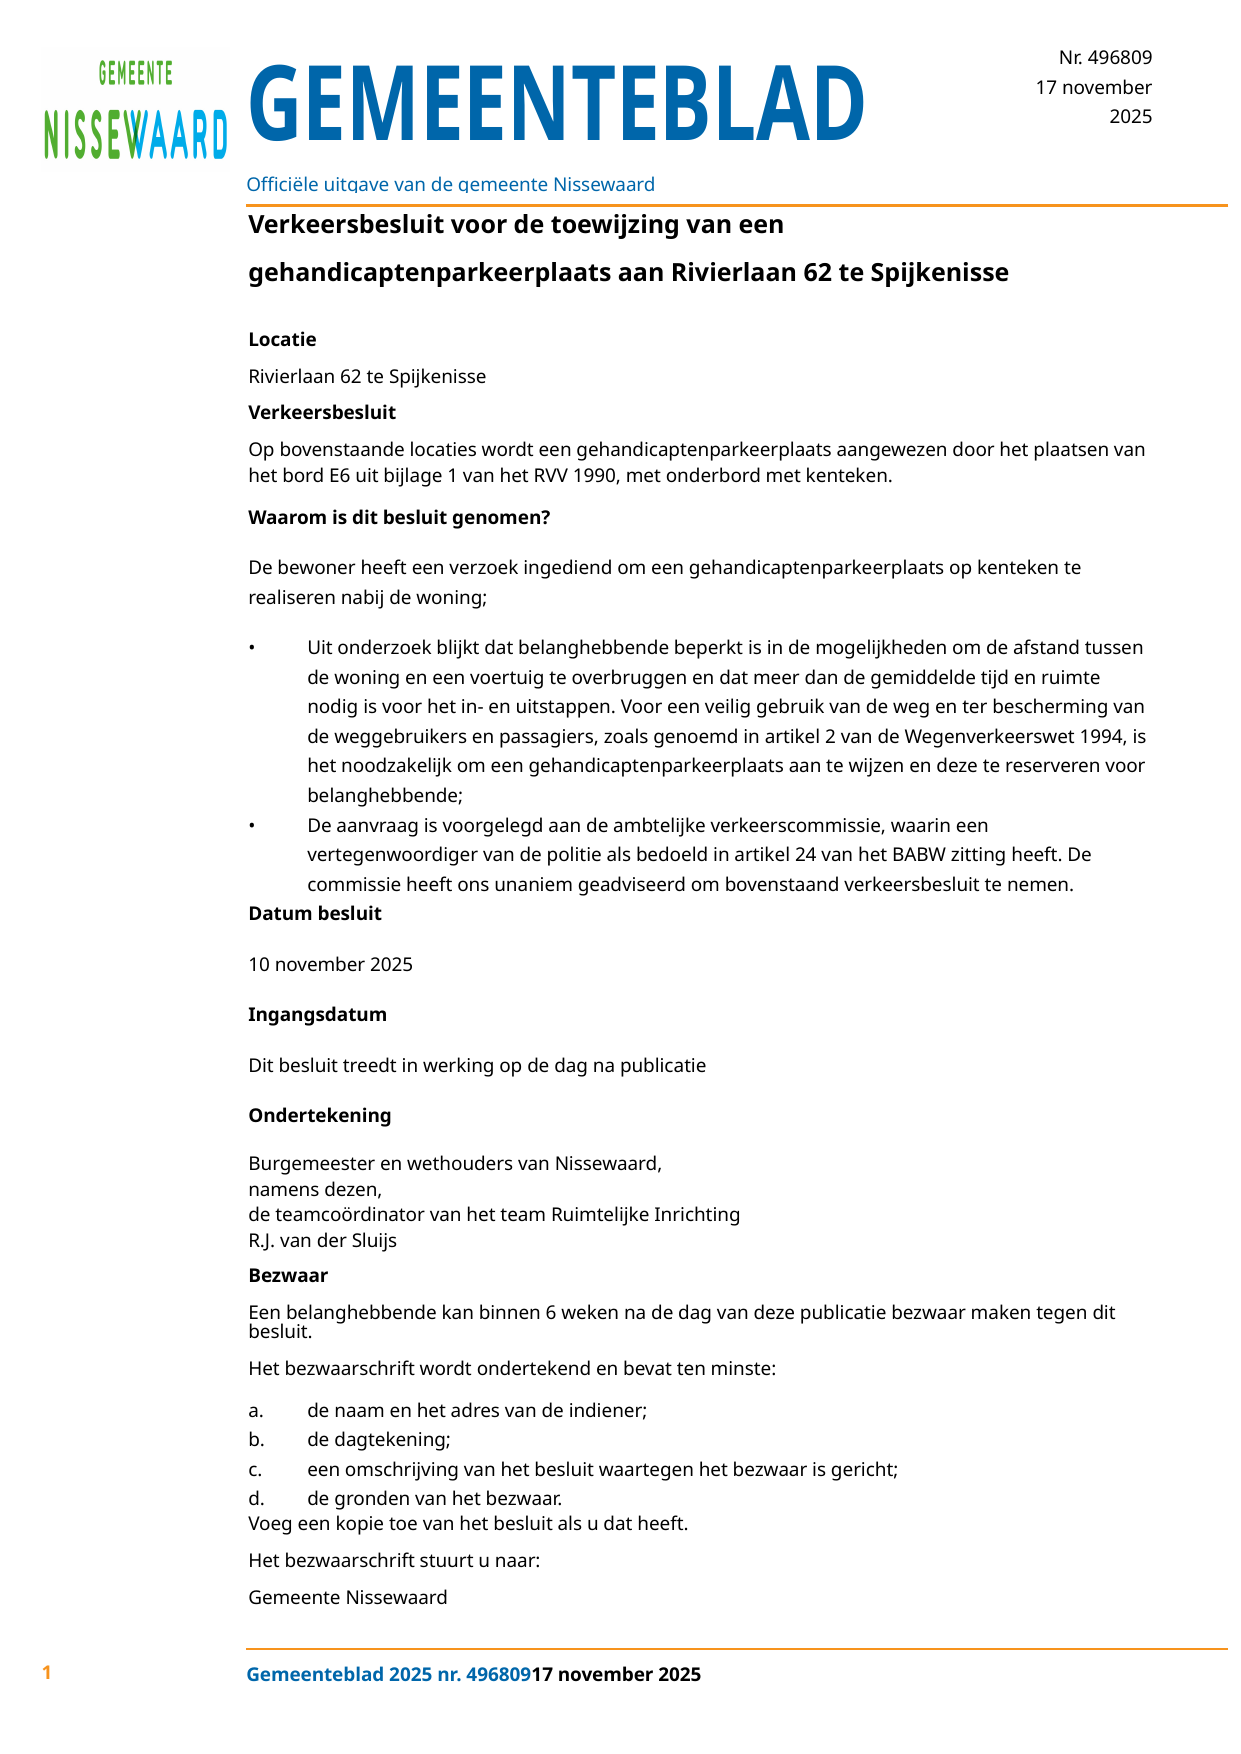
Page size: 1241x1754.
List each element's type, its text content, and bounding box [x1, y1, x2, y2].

list De aanvraag is voorgelegd aan de ambtelijke verkeerscommissie, waarin een vertegenwoordiger van de politie als bedoeld in artikel 24 van het BABW zitting heeft. De commissie heeft ons unaniem geadviseerd om bovenstaand verkeersbesluit te nemen. [248, 812, 1152, 897]
text Ingangsdatum [248, 1001, 1152, 1027]
text Ondertekening [248, 1102, 1152, 1128]
text de teamcoördinator van het team Ruimtelijke Inrichting [248, 1202, 1152, 1227]
text Een belanghebbende kan binnen 6 weken na de dag van deze publicatie bezwaar maken tegen dit besluit. [248, 1304, 1152, 1342]
text Voeg een kopie toe van het besluit als u dat heeft. [248, 1515, 1152, 1534]
text Locatie [248, 326, 1152, 352]
text 10 november 2025 [248, 951, 1152, 977]
text R.J. van der Sluijs [248, 1227, 1152, 1253]
list Uit onderzoek blijkt dat belanghebbende beperkt is in de mogelijkheden om de afstand tussen de woning en een voertuig te overbruggen en dat meer dan de gemiddelde tijd en ruimte nodig is voor het in- en uitstappen. Voor een veilig gebruik van de weg en ter bescherming van de weggebruikers en passagiers, zoals genoemd in artikel 2 van de Wegenverkeerswet 1994, is het noodzakelijk om een gehandicaptenparkeerplaats aan te wijzen en deze te reserveren voor belanghebbende; [248, 634, 1152, 808]
picture [41, 47, 231, 172]
text Gemeente Nissewaard [248, 1589, 1152, 1608]
text Rivierlaan 62 te Spijkenisse [248, 363, 1152, 389]
text Bezwaar [248, 1267, 1152, 1286]
list de naam en het adres van de indiener; [248, 1397, 1152, 1423]
text namens dezen, [248, 1176, 1152, 1202]
text Waarom is dit besluit genomen? [248, 504, 1152, 530]
list een omschrijving van het besluit waartegen het bezwaar is gericht; [248, 1456, 1152, 1482]
list de gronden van het bezwaar. [248, 1486, 1152, 1511]
text Datum besluit [248, 901, 1152, 926]
text Verkeersbesluit [248, 399, 1152, 425]
text Burgemeester en wethouders van Nissewaard, [248, 1150, 1152, 1176]
text Verkeersbesluit voor de toewijzing van een gehandicaptenparkeerplaats aan Rivierlaan 62 te Spijkenisse [248, 207, 1152, 288]
list de dagtekening; [248, 1426, 1152, 1452]
text De bewoner heeft een verzoek ingediend om een gehandicaptenparkeerplaats op kenteken te realiseren nabij de woning; [248, 554, 1152, 610]
text Op bovenstaande locaties wordt een gehandicaptenparkeerplaats aangewezen door het plaatsen van het bord E6 uit bijlage 1 van het RVV 1990, met onderbord met kenteken. [248, 436, 1152, 488]
text Het bezwaarschrift stuurt u naar: [248, 1552, 1152, 1571]
text Dit besluit treedt in werking op de dag na publicatie [248, 1052, 1152, 1078]
text Het bezwaarschrift wordt ondertekend en bevat ten minste: [248, 1360, 1152, 1379]
